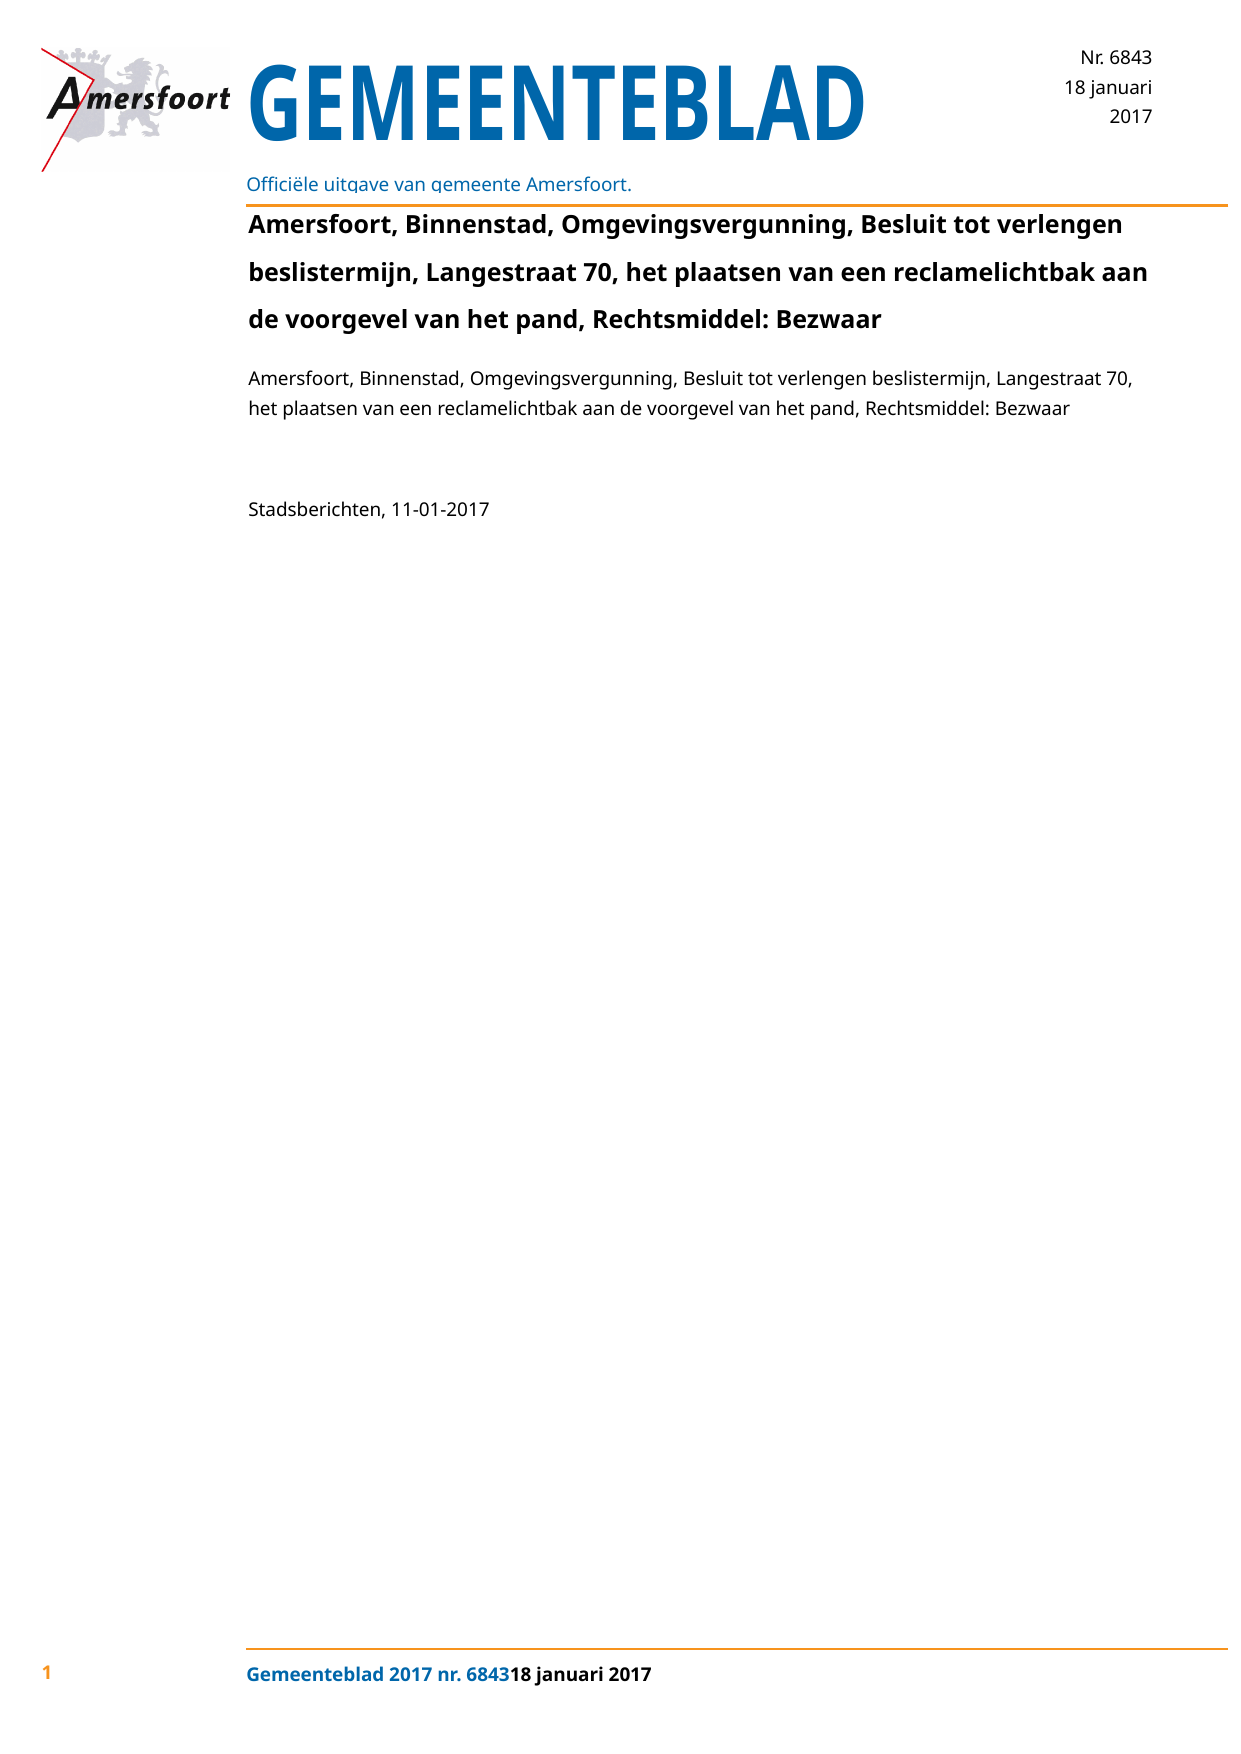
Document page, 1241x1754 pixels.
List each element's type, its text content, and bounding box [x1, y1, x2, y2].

text Stadsberichten, 11-01-2017 [248, 496, 1152, 522]
text Amersfoort, Binnenstad, Omgevingsvergunning, Besluit tot verlengen beslistermijn, Langestraat 70, het plaatsen van een reclamelichtbak aan de voorgevel van het pand, Rechtsmiddel: Bezwaar [248, 366, 1152, 421]
picture [41, 47, 231, 172]
text Amersfoort, Binnenstad, Omgevingsvergunning, Besluit tot verlengen beslistermijn, Langestraat 70, het plaatsen van een reclamelichtbak aan de voorgevel van het pand, Rechtsmiddel: Bezwaar [248, 207, 1152, 336]
